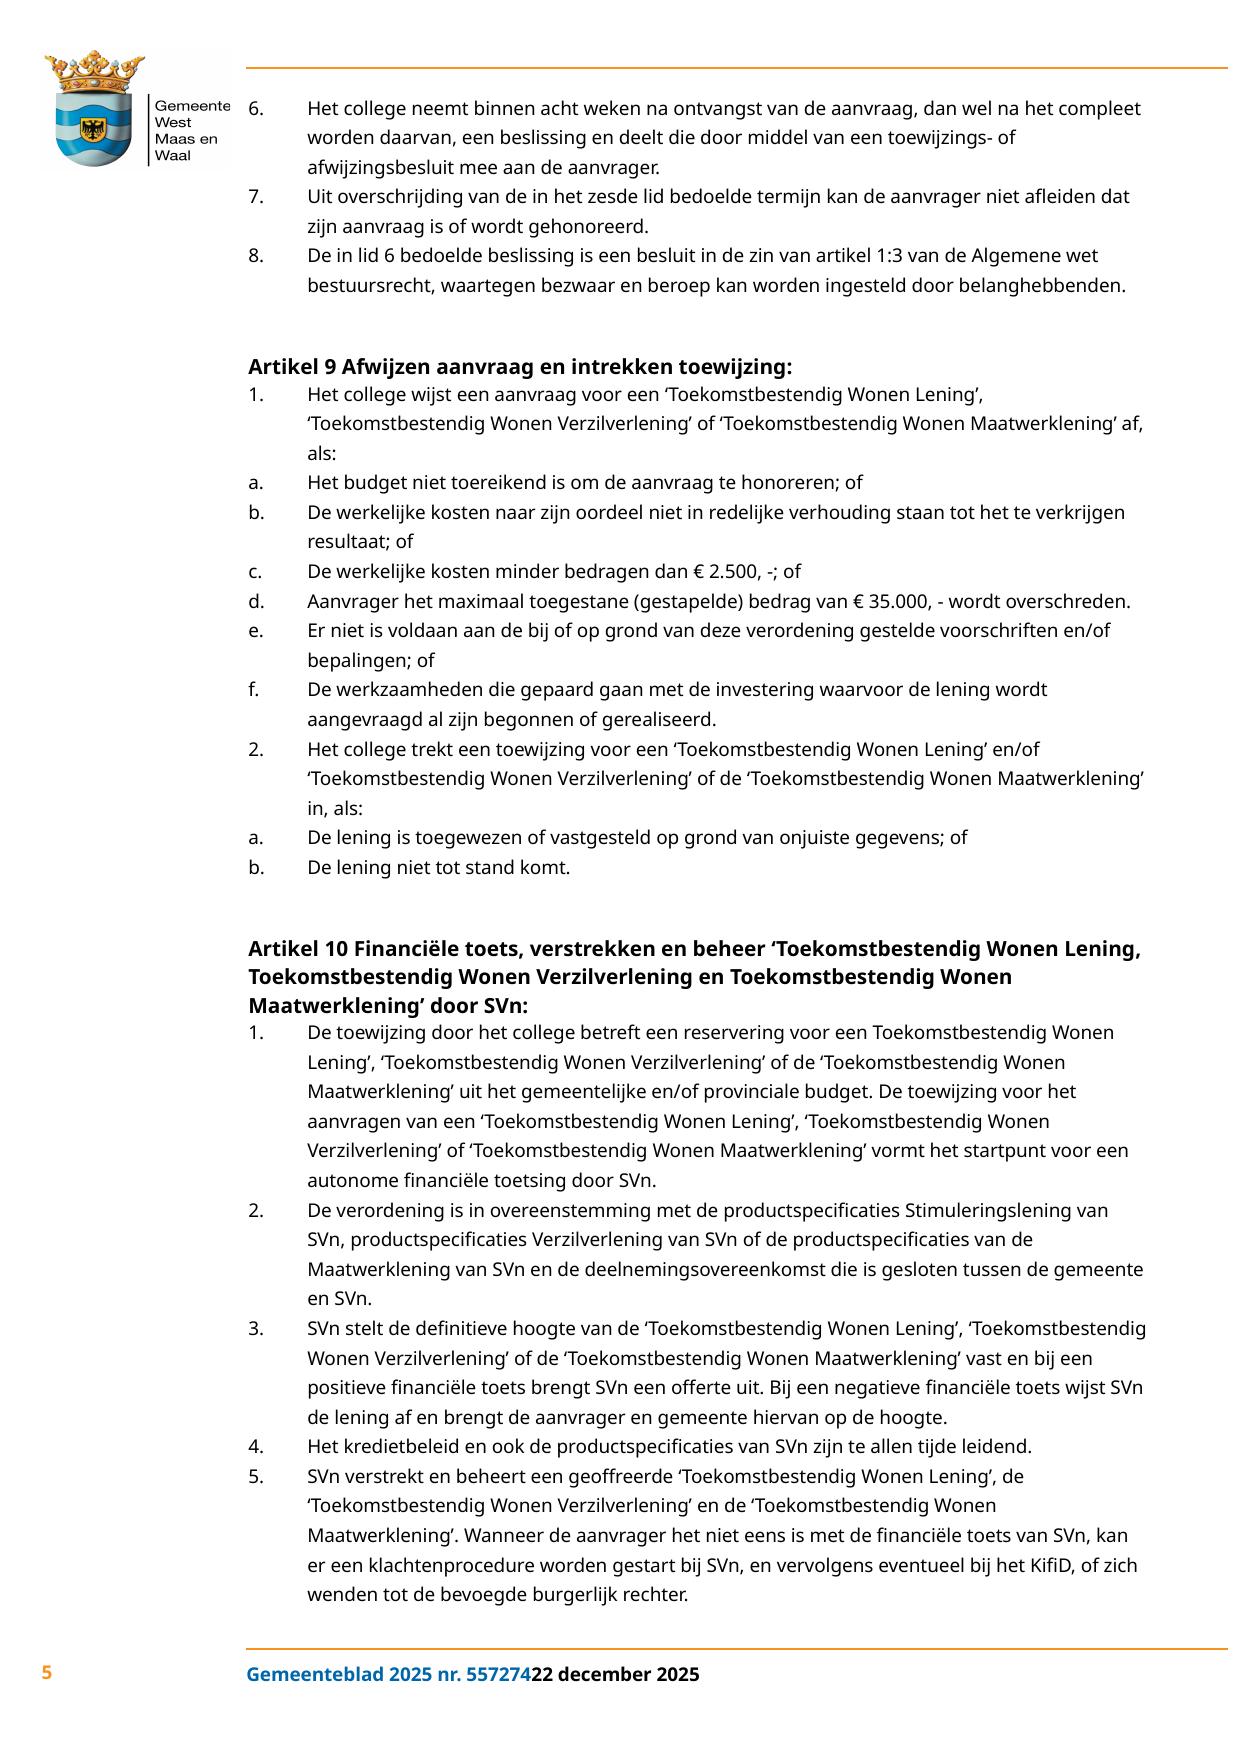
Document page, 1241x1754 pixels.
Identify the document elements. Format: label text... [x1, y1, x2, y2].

list De werkelijke kosten naar zijn oordeel niet in redelijke verhouding staan tot het te verkrijgen resultaat; of [248, 499, 1152, 554]
list De verordening is in overeenstemming met de productspecificaties Stimuleringslening van SVn, productspecificaties Verzilverlening van SVn of de productspecificaties van de Maatwerklening van SVn en de deelnemingsovereenkomst die is gesloten tussen de gemeente en SVn. [248, 1197, 1152, 1311]
list De lening niet tot stand komt. [248, 854, 1152, 880]
list De werkelijke kosten minder bedragen dan € 2.500, -; of [248, 558, 1152, 584]
list Het kredietbeleid en ook de productspecificaties van SVn zijn te allen tijde leidend. [248, 1433, 1152, 1459]
list De werkzaamheden die gepaard gaan met de investering waarvoor de lening wordt aangevraagd al zijn begonnen of gerealiseerd. [248, 677, 1152, 732]
text Artikel 10 Financiële toets, verstrekken en beheer ‘Toekomstbestendig Wonen Lening, Toekomstbestendig Wonen Verzilverlening en Toekomstbestendig Wonen Maatwerklening’ door SVn: [248, 934, 1152, 1019]
text Artikel 9 Afwijzen aanvraag en intrekken toewijzing: [248, 352, 1152, 381]
list Het college trekt een toewijzing voor een ‘Toekomstbestendig Wonen Lening’ en/of ‘Toekomstbestendig Wonen Verzilverlening’ of de ‘Toekomstbestendig Wonen Maatwerklening’ in, als: [248, 736, 1152, 821]
list Aanvrager het maximaal toegestane (gestapelde) bedrag van € 35.000, - wordt overschreden. [248, 588, 1152, 613]
list De in lid 6 bedoelde beslissing is een besluit in de zin van artikel 1:3 van de Algemene wet bestuursrecht, waartegen bezwaar en beroep kan worden ingesteld door belanghebbenden. [248, 243, 1152, 298]
list Het budget niet toereikend is om de aanvraag te honoreren; of [248, 469, 1152, 495]
list Het college neemt binnen acht weken na ontvangst van de aanvraag, dan wel na het compleet worden daarvan, een beslissing en deelt die door middel van een toewijzings- of afwijzingsbesluit mee aan de aanvrager. [248, 95, 1152, 180]
picture [41, 47, 231, 172]
list Uit overschrijding van de in het zesde lid bedoelde termijn kan de aanvrager niet afleiden dat zijn aanvraag is of wordt gehonoreerd. [248, 183, 1152, 239]
list SVn stelt de definitieve hoogte van de ‘Toekomstbestendig Wonen Lening’, ‘Toekomstbestendig Wonen Verzilverlening’ of de ‘Toekomstbestendig Wonen Maatwerklening’ vast en bij een positieve financiële toets brengt SVn een offerte uit. Bij een negatieve financiële toets wijst SVn de lening af en brengt de aanvrager en gemeente hiervan op de hoogte. [248, 1315, 1152, 1430]
list SVn verstrekt en beheert een geoffreerde ‘Toekomstbestendig Wonen Lening’, de ‘Toekomstbestendig Wonen Verzilverlening’ en de ‘Toekomstbestendig Wonen Maatwerklening’. Wanneer de aanvrager het niet eens is met de financiële toets van SVn, kan er een klachtenprocedure worden gestart bij SVn, en vervolgens eventueel bij het KifiD, of zich wenden tot de bevoegde burgerlijk rechter. [248, 1463, 1152, 1607]
list Er niet is voldaan aan de bij of op grond van deze verordening gestelde voorschriften en/of bepalingen; of [248, 617, 1152, 673]
list Het college wijst een aanvraag voor een ‘Toekomstbestendig Wonen Lening’, ‘Toekomstbestendig Wonen Verzilverlening’ of ‘Toekomstbestendig Wonen Maatwerklening’ af, als: [248, 381, 1152, 466]
list De toewijzing door het college betreft een reservering voor een Toekomstbestendig Wonen Lening’, ‘Toekomstbestendig Wonen Verzilverlening’ of de ‘Toekomstbestendig Wonen Maatwerklening’ uit het gemeentelijke en/of provinciale budget. De toewijzing voor het aanvragen van een ‘Toekomstbestendig Wonen Lening’, ‘Toekomstbestendig Wonen Verzilverlening’ of ‘Toekomstbestendig Wonen Maatwerklening’ vormt het startpunt voor een autonome financiële toetsing door SVn. [248, 1019, 1152, 1193]
list De lening is toegewezen of vastgesteld op grond van onjuiste gegevens; of [248, 824, 1152, 850]
